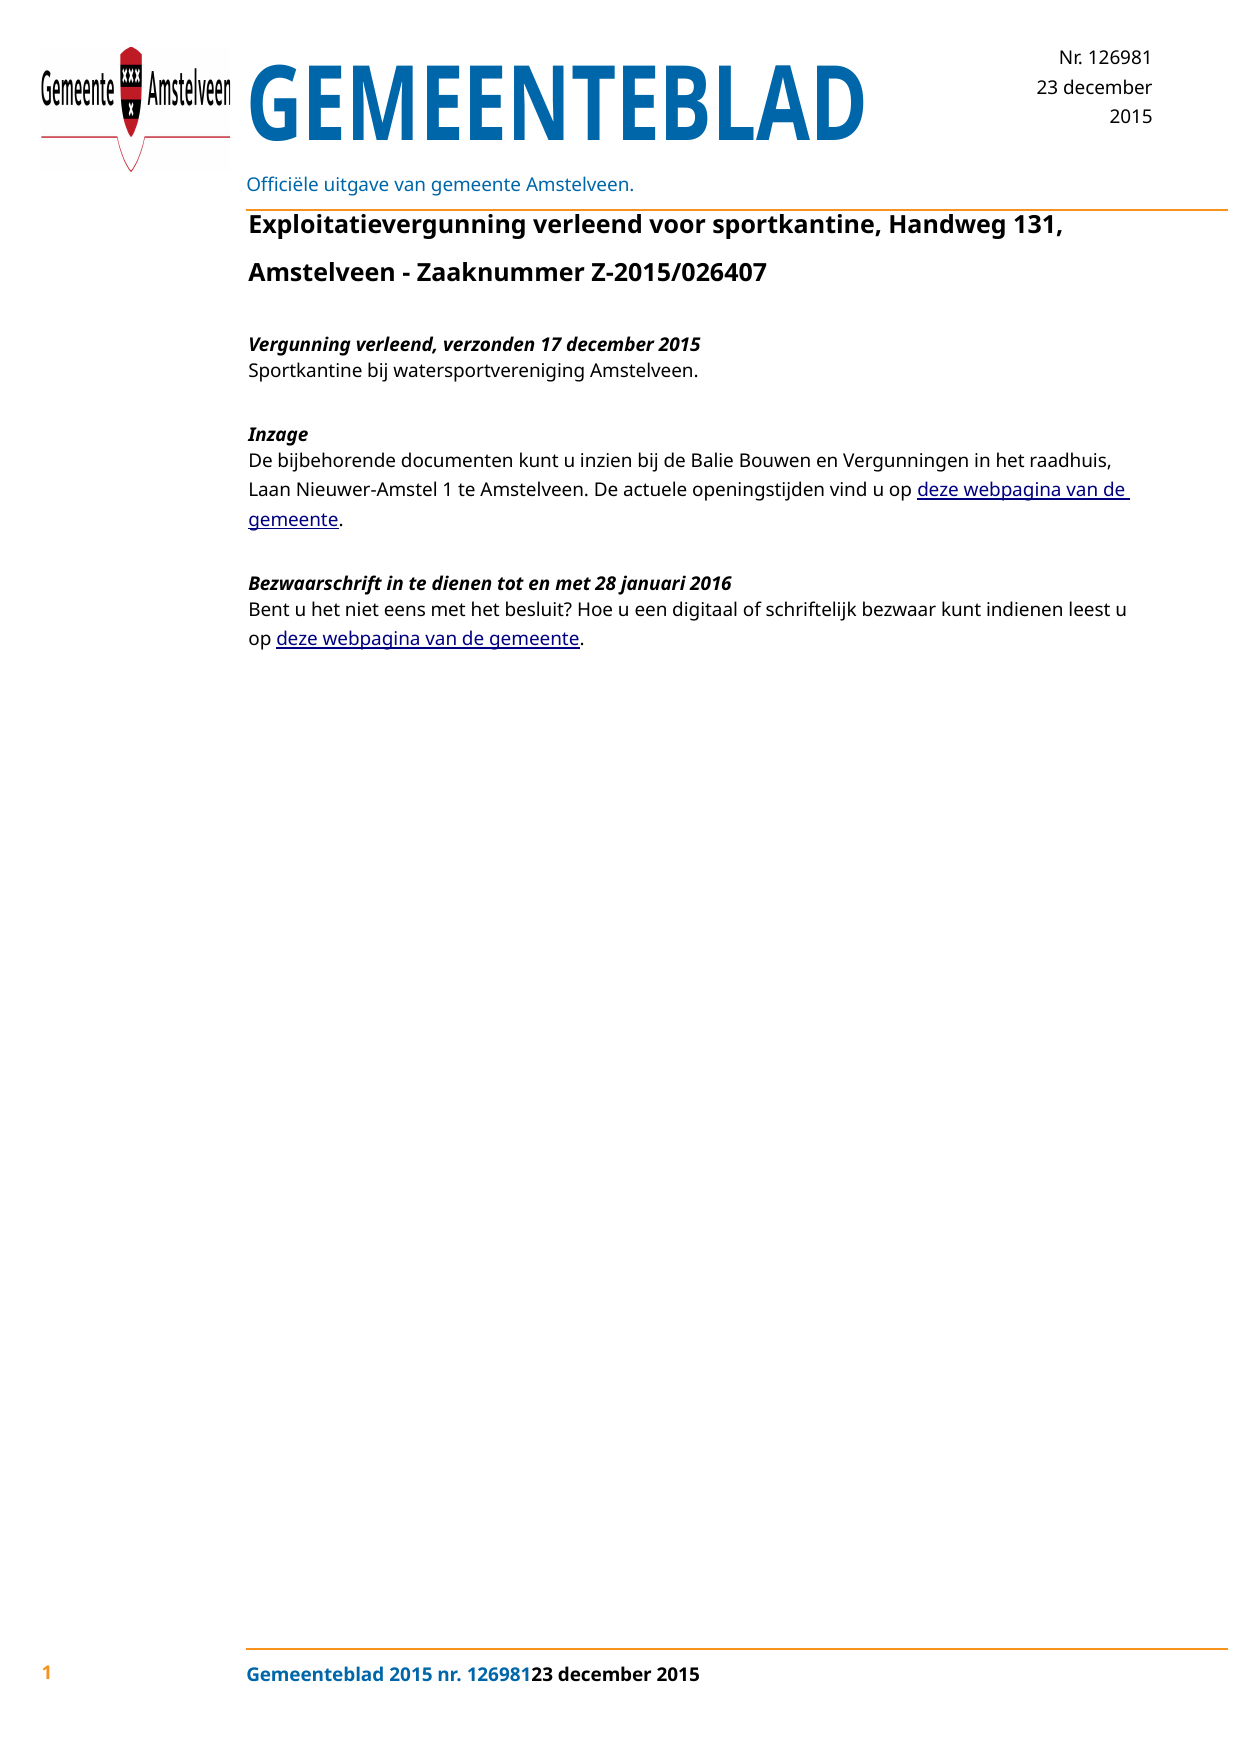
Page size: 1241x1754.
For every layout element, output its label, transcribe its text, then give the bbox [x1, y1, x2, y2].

text Vergunning verleend, verzonden 17 december 2015 [248, 331, 1152, 357]
text Bent u het niet eens met het besluit? Hoe u een digitaal of schriftelijk bezwaar kunt indienen leest u op deze webpagina van de gemeente. [248, 596, 1152, 651]
text De bijbehorende documenten kunt u inzien bij de Balie Bouwen en Vergunningen in het raadhuis, Laan Nieuwer-Amstel 1 te Amstelveen. De actuele openingstijden vind u op deze webpagina van de gemeente. [248, 447, 1152, 532]
text Exploitatievergunning verleend voor sportkantine, Handweg 131, Amstelveen - Zaaknummer Z-2015/026407 [248, 211, 1152, 288]
text Sportkantine bij watersportvereniging Amstelveen. [248, 357, 1152, 383]
text Inzage [248, 421, 1152, 447]
picture [41, 47, 231, 172]
text Bezwaarschrift in te dienen tot en met 28 januari 2016 [248, 570, 1152, 596]
